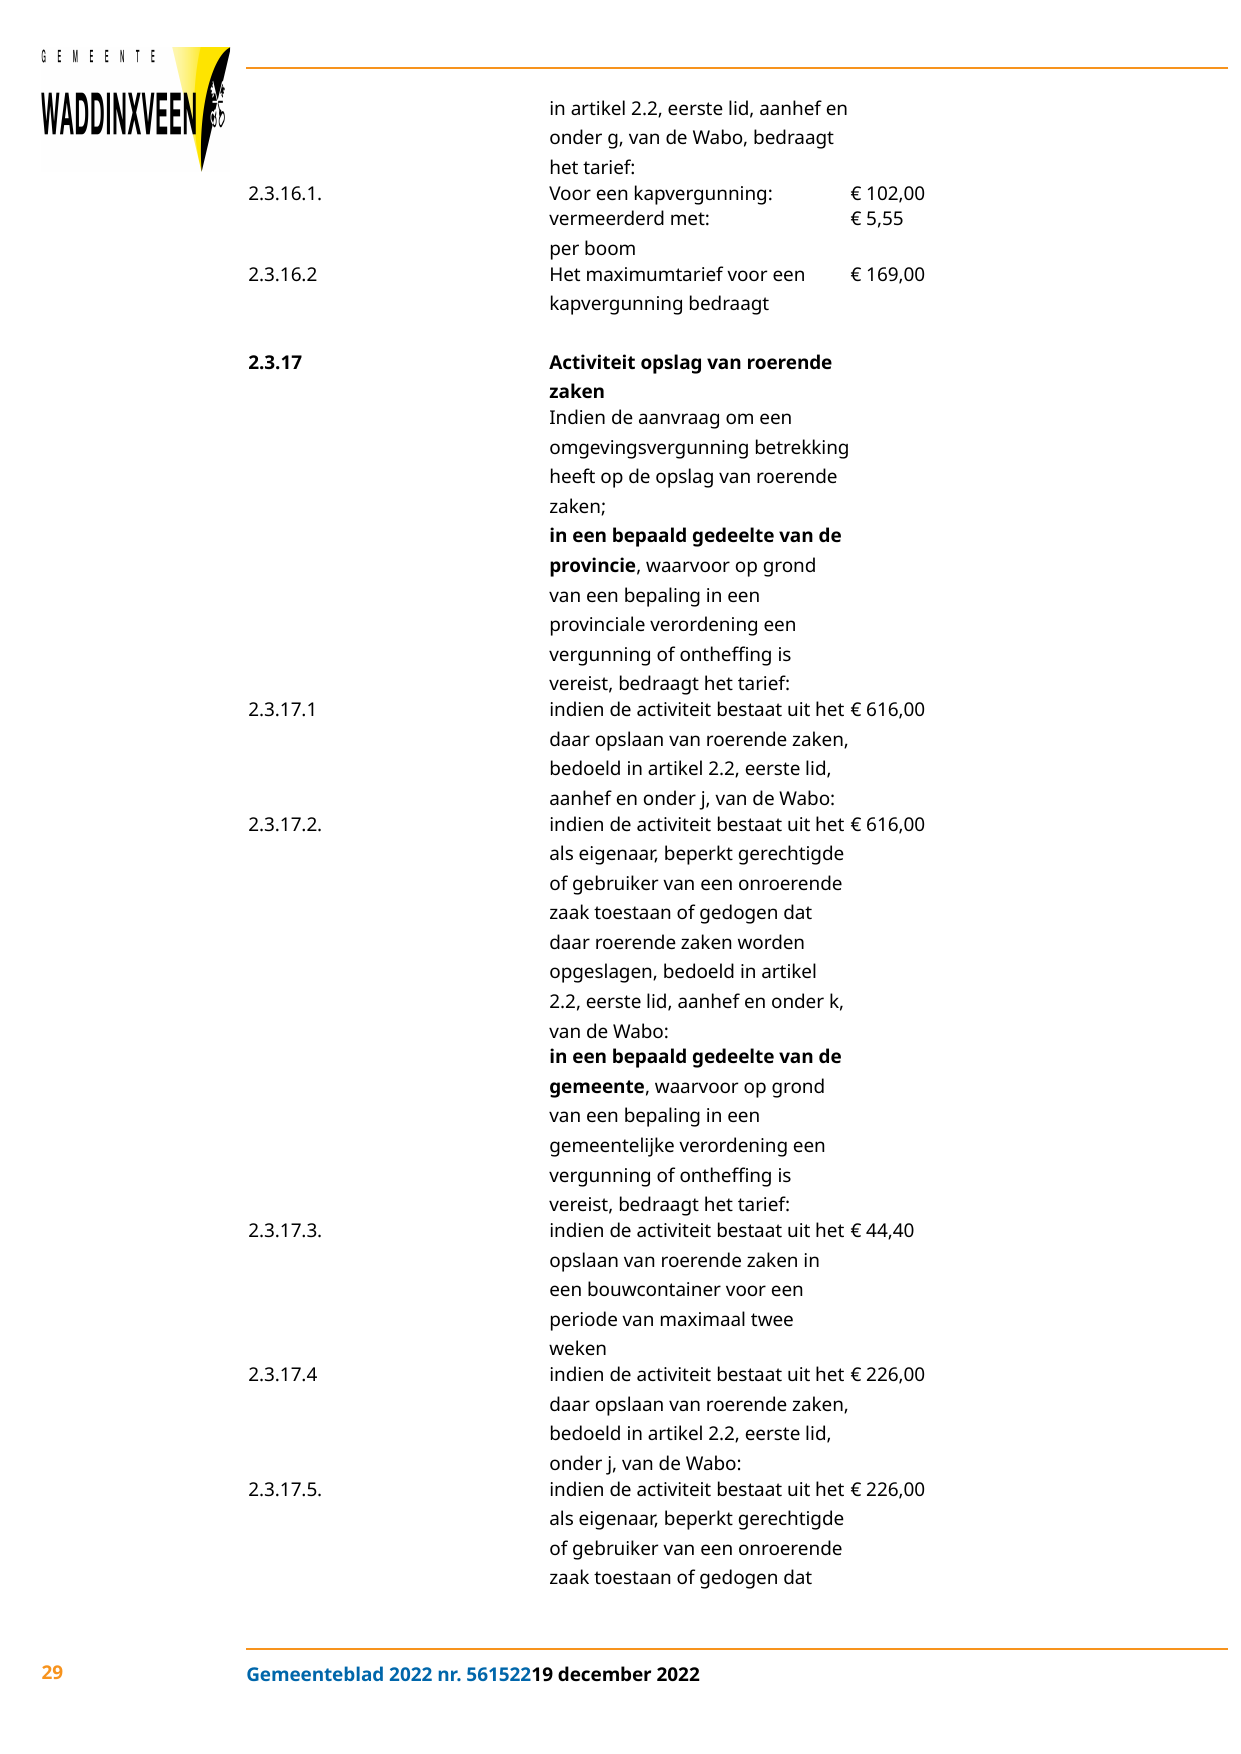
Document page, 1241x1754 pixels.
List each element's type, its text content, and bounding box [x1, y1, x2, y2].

table_cell 2.3.17.2. [248, 811, 549, 1043]
table_cell indien de activiteit bestaat uit het opslaan van roerende zaken in een bouwcontainer voor een periode van maximaal twee weken [549, 1217, 850, 1361]
table_cell 2.3.17.5. [248, 1476, 549, 1590]
table_cell Het maximumtarief voor een kapvergunning bedraagt [549, 261, 850, 316]
table_cell € 169,00 [850, 261, 1152, 316]
table_cell 2.3.17.1 [248, 696, 549, 811]
table_cell € 44,40 [850, 1217, 1152, 1361]
table_cell vermeerderd met: per boom [549, 205, 850, 261]
table_cell € 5,55 [850, 205, 1152, 261]
table_cell Voor een kapvergunning: [549, 180, 850, 205]
table_cell Indien de aanvraag om een omgevingsvergunning betrekking heeft op de opslag van roerende zaken; in een bepaald gedeelte van de provincie, waarvoor op grond van een bepaling in een provinciale verordening een vergunning of ontheffing is vereist, bedraagt het tarief: [549, 404, 850, 696]
table_header [850, 349, 1152, 404]
table_cell € 102,00 [850, 180, 1152, 205]
table_cell [850, 1044, 1152, 1217]
table_cell [248, 205, 549, 261]
table_cell [248, 404, 549, 696]
table_cell indien de activiteit bestaat uit het als eigenaar, beperkt gerechtigde of gebruiker van een onroerende zaak toestaan of gedogen dat [549, 1476, 850, 1590]
table_cell in artikel 2.2, eerste lid, aanhef en onder g, van de Wabo, bedraagt het tarief: [549, 95, 850, 180]
table_cell [248, 95, 549, 180]
table_cell indien de activiteit bestaat uit het daar opslaan van roerende zaken, bedoeld in artikel 2.2, eerste lid, aanhef en onder j, van de Wabo: [549, 696, 850, 811]
table_cell € 226,00 [850, 1476, 1152, 1590]
table_cell in een bepaald gedeelte van de gemeente, waarvoor op grond van een bepaling in een gemeentelijke verordening een vergunning of ontheffing is vereist, bedraagt het tarief: [549, 1044, 850, 1217]
table_cell [850, 404, 1152, 696]
table_cell indien de activiteit bestaat uit het als eigenaar, beperkt gerechtigde of gebruiker van een onroerende zaak toestaan of gedogen dat daar roerende zaken worden opgeslagen, bedoeld in artikel 2.2, eerste lid, aanhef en onder k, van de Wabo: [549, 811, 850, 1043]
picture [41, 47, 231, 172]
table_cell [248, 1044, 549, 1217]
table_cell 2.3.17.3. [248, 1217, 549, 1361]
table_cell € 616,00 [850, 811, 1152, 1043]
table_cell € 616,00 [850, 696, 1152, 811]
table_header Activiteit opslag van roerende zaken [549, 349, 850, 404]
table_cell 2.3.16.1. [248, 180, 549, 205]
table_cell 2.3.17.4 [248, 1361, 549, 1476]
table_cell € 226,00 [850, 1361, 1152, 1476]
table_cell [850, 95, 1152, 180]
table_cell 2.3.16.2 [248, 261, 549, 316]
table_cell indien de activiteit bestaat uit het daar opslaan van roerende zaken, bedoeld in artikel 2.2, eerste lid, onder j, van de Wabo: [549, 1361, 850, 1476]
table_header 2.3.17 [248, 349, 549, 404]
